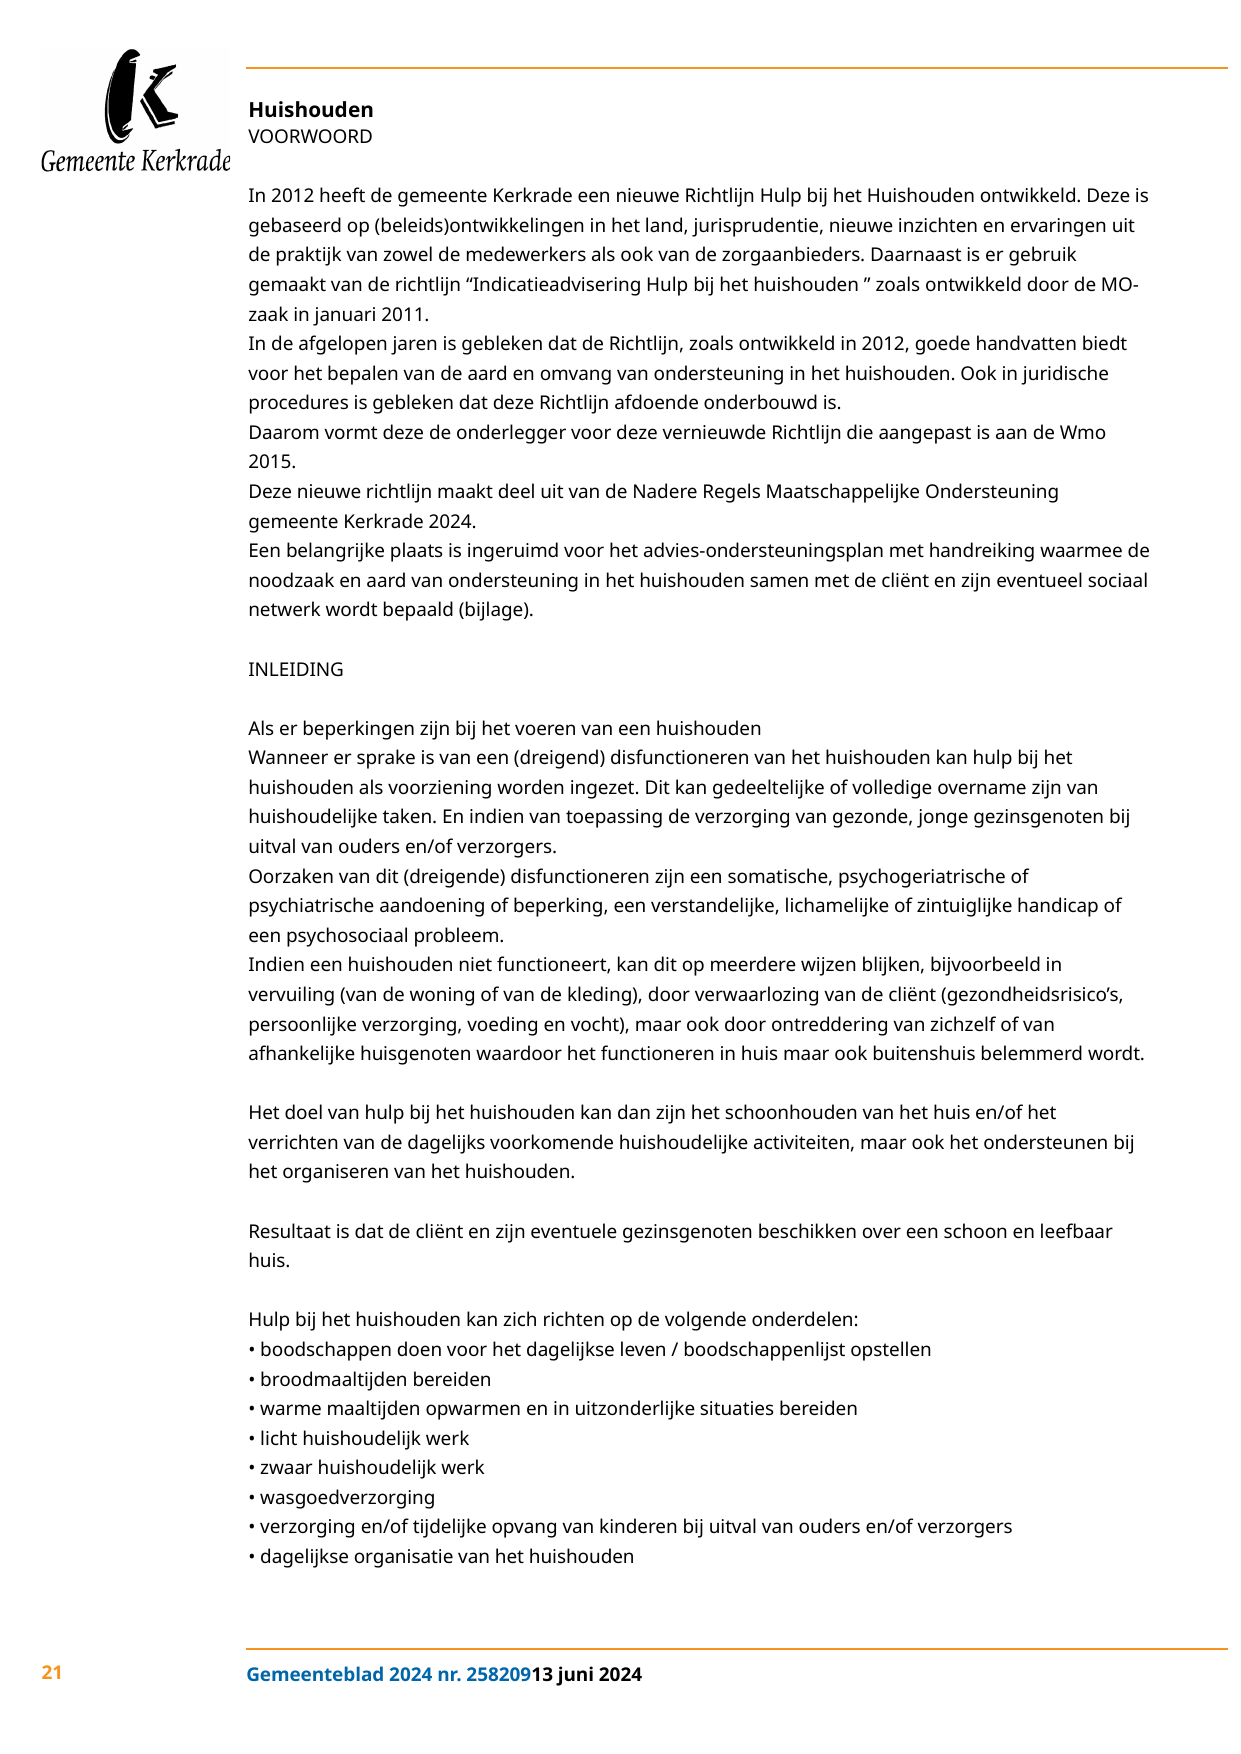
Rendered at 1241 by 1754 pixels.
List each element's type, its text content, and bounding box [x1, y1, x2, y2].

text • wasgoedverzorging [248, 1484, 1152, 1510]
text Als er beperkingen zijn bij het voeren van een huishouden [248, 715, 1152, 741]
text • boodschappen doen voor het dagelijkse leven / boodschappenlijst opstellen [248, 1336, 1152, 1362]
text Een belangrijke plaats is ingeruimd voor het advies-ondersteuningsplan met handreiking waarmee de noodzaak en aard van ondersteuning in het huishouden samen met de cliënt en zijn eventueel sociaal netwerk wordt bepaald (bijlage). [248, 537, 1152, 622]
text Wanneer er sprake is van een (dreigend) disfunctioneren van het huishouden kan hulp bij het huishouden als voorziening worden ingezet. Dit kan gedeeltelijke of volledige overname zijn van huishoudelijke taken. En indien van toepassing de verzorging van gezonde, jonge gezinsgenoten bij uitval van ouders en/of verzorgers. [248, 744, 1152, 859]
text Huishouden [248, 95, 1152, 123]
text • verzorging en/of tijdelijke opvang van kinderen bij uitval van ouders en/of verzorgers [248, 1514, 1152, 1539]
text • zwaar huishoudelijk werk [248, 1454, 1152, 1480]
text In 2012 heeft de gemeente Kerkrade een nieuwe Richtlijn Hulp bij het Huishouden ontwikkeld. Deze is gebaseerd op (beleids)ontwikkelingen in het land, jurisprudentie, nieuwe inzichten en ervaringen uit de praktijk van zowel de medewerkers als ook van de zorgaanbieders. Daarnaast is er gebruik gemaakt van de richtlijn “Indicatieadvisering Hulp bij het huishouden ” zoals ontwikkeld door de MO-zaak in januari 2011. [248, 182, 1152, 327]
text Deze nieuwe richtlijn maakt deel uit van de Nadere Regels Maatschappelijke Ondersteuning gemeente Kerkrade 2024. [248, 478, 1152, 534]
text Daarom vormt deze de onderlegger voor deze vernieuwde Richtlijn die aangepast is aan de Wmo 2015. [248, 419, 1152, 474]
text Oorzaken van dit (dreigende) disfunctioneren zijn een somatische, psychogeriatrische of psychiatrische aandoening of beperking, een verstandelijke, lichamelijke of zintuiglijke handicap of een psychosociaal probleem. [248, 863, 1152, 948]
text • licht huishoudelijk werk [248, 1425, 1152, 1451]
text Hulp bij het huishouden kan zich richten op de volgende onderdelen: [248, 1307, 1152, 1332]
text • warme maaltijden opwarmen en in uitzonderlijke situaties bereiden [248, 1395, 1152, 1421]
text Resultaat is dat de cliënt en zijn eventuele gezinsgenoten beschikken over een schoon en leefbaar huis. [248, 1218, 1152, 1273]
text • dagelijkse organisatie van het huishouden [248, 1543, 1152, 1569]
text Het doel van hulp bij het huishouden kan dan zijn het schoonhouden van het huis en/of het verrichten van de dagelijks voorkomende huishoudelijke activiteiten, maar ook het ondersteunen bij het organiseren van het huishouden. [248, 1099, 1152, 1184]
picture [41, 47, 231, 172]
text VOORWOORD [248, 123, 1152, 149]
text In de afgelopen jaren is gebleken dat de Richtlijn, zoals ontwikkeld in 2012, goede handvatten biedt voor het bepalen van de aard en omvang van ondersteuning in het huishouden. Ook in juridische procedures is gebleken dat deze Richtlijn afdoende onderbouwd is. [248, 330, 1152, 415]
text • broodmaaltijden bereiden [248, 1366, 1152, 1392]
text Indien een huishouden niet functioneert, kan dit op meerdere wijzen blijken, bijvoorbeeld in vervuiling (van de woning of van de kleding), door verwaarlozing van de cliënt (gezondheidsrisico’s, persoonlijke verzorging, voeding en vocht), maar ook door ontreddering van zichzelf of van afhankelijke huisgenoten waardoor het functioneren in huis maar ook buitenshuis belemmerd wordt. [248, 952, 1152, 1066]
text INLEIDING [248, 656, 1152, 682]
